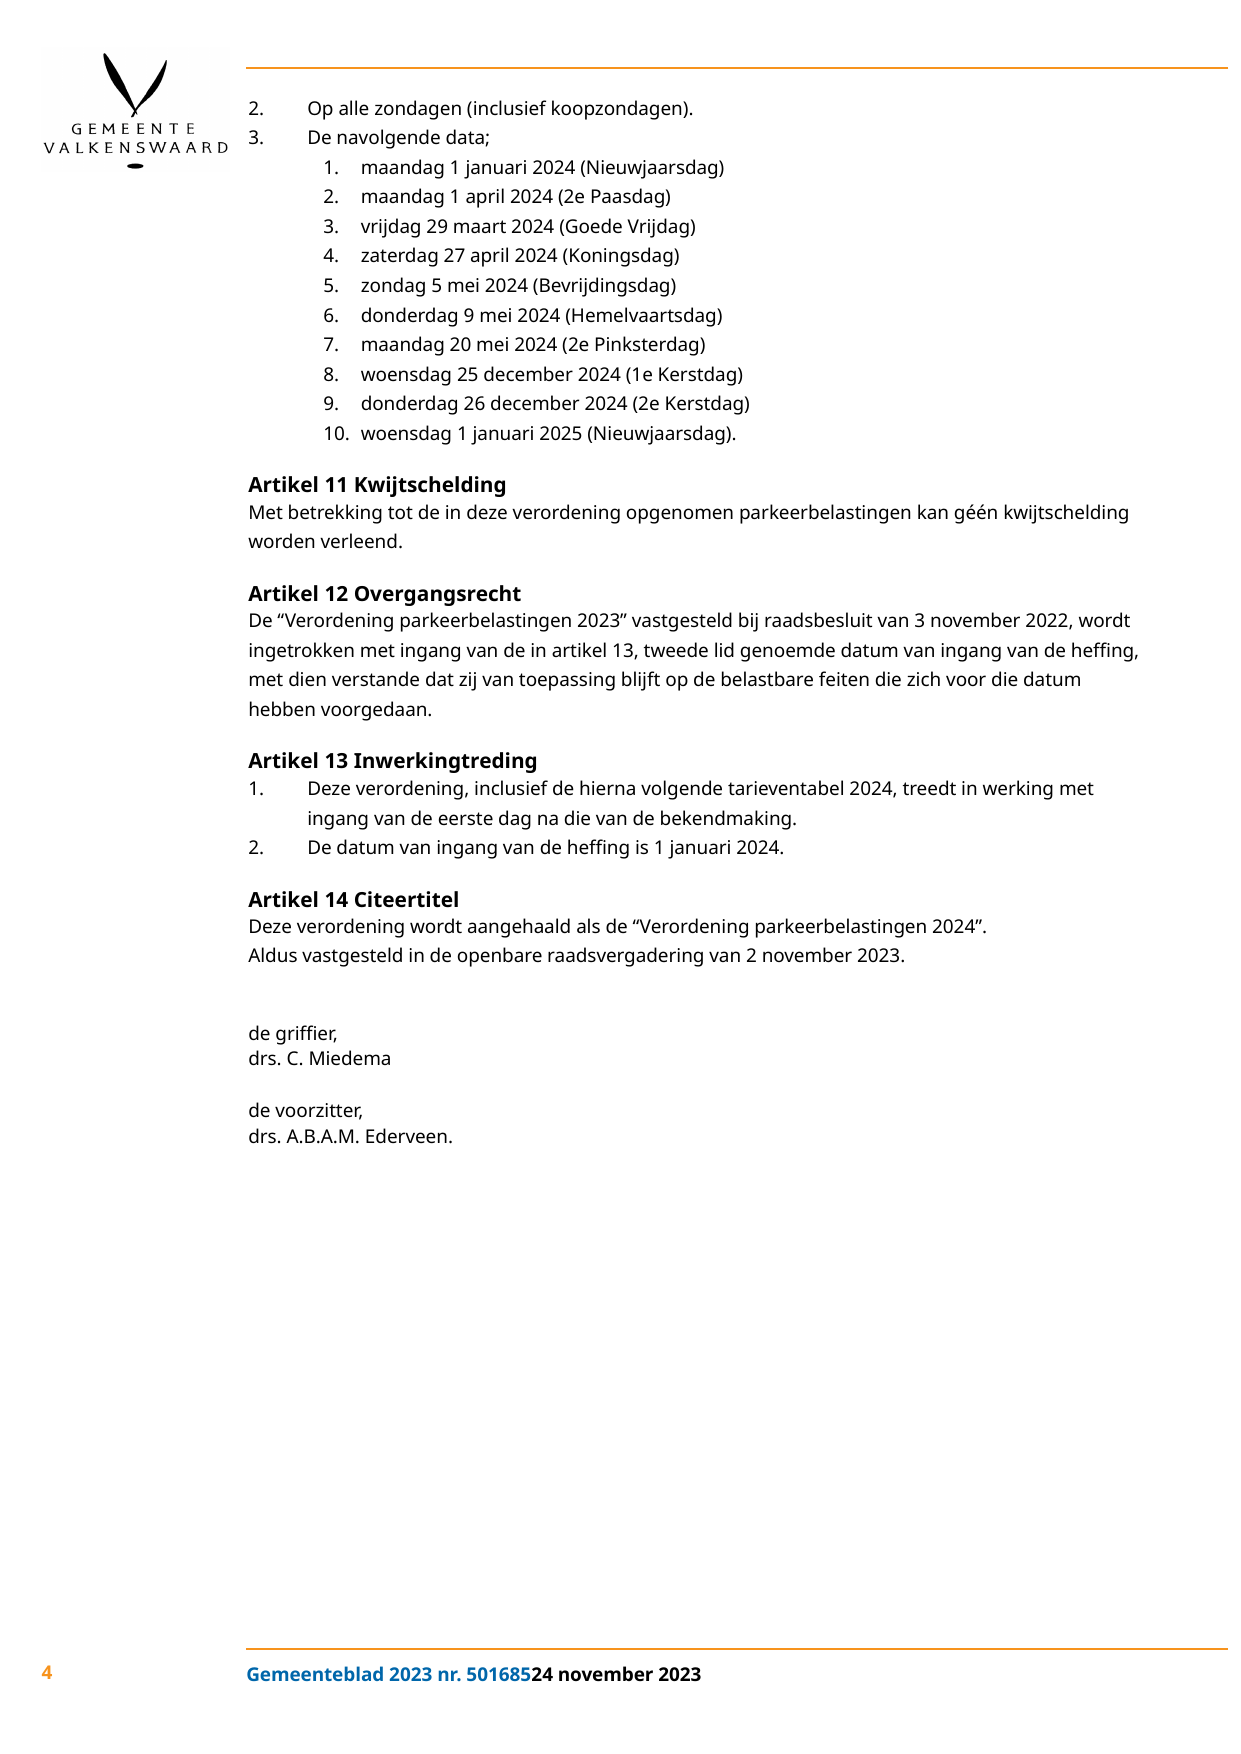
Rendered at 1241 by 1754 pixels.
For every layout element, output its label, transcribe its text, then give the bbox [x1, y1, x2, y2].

list maandag 1 april 2024 (2e Paasdag) [323, 183, 1152, 209]
list maandag 1 januari 2024 (Nieuwjaarsdag) [323, 154, 1152, 180]
text Artikel 13 Inwerkingtreding [248, 747, 1152, 775]
text de griffier, [248, 1020, 1152, 1046]
text drs. C. Miedema [248, 1046, 1152, 1071]
list vrijdag 29 maart 2024 (Goede Vrijdag) [323, 213, 1152, 239]
text drs. A.B.A.M. Ederveen. [248, 1123, 1152, 1148]
text Aldus vastgesteld in de openbare raadsvergadering van 2 november 2023. [248, 943, 1152, 968]
text Artikel 14 Citeertitel [248, 885, 1152, 913]
list zondag 5 mei 2024 (Bevrijdingsdag) [323, 272, 1152, 298]
list woensdag 1 januari 2025 (Nieuwjaarsdag). [323, 420, 1152, 446]
list woensdag 25 december 2024 (1e Kerstdag) [323, 361, 1152, 387]
list maandag 20 mei 2024 (2e Pinksterdag) [323, 331, 1152, 357]
list De datum van ingang van de heffing is 1 januari 2024. [248, 834, 1152, 860]
list donderdag 9 mei 2024 (Hemelvaartsdag) [323, 302, 1152, 328]
list donderdag 26 december 2024 (2e Kerstdag) [323, 391, 1152, 416]
text De “Verordening parkeerbelastingen 2023” vastgesteld bij raadsbesluit van 3 november 2022, wordt ingetrokken met ingang van de in artikel 13, tweede lid genoemde datum van ingang van de heffing, met dien verstande dat zij van toepassing blijft op de belastbare feiten die zich voor die datum hebben voorgedaan. [248, 607, 1152, 722]
list Deze verordening, inclusief de hierna volgende tarieventabel 2024, treedt in werking met ingang van de eerste dag na die van de bekendmaking. [248, 775, 1152, 830]
list zaterdag 27 april 2024 (Koningsdag) [323, 243, 1152, 268]
text Artikel 12 Overgangsrecht [248, 579, 1152, 607]
text Met betrekking tot de in deze verordening opgenomen parkeerbelastingen kan géén kwijtschelding worden verleend. [248, 499, 1152, 554]
text de voorzitter, [248, 1097, 1152, 1123]
list Op alle zondagen (inclusief koopzondagen). [248, 95, 1152, 121]
text Artikel 11 Kwijtschelding [248, 471, 1152, 499]
text Deze verordening wordt aangehaald als de “Verordening parkeerbelastingen 2024”. [248, 913, 1152, 939]
picture [41, 47, 231, 172]
list De navolgende data; [248, 124, 1152, 150]
